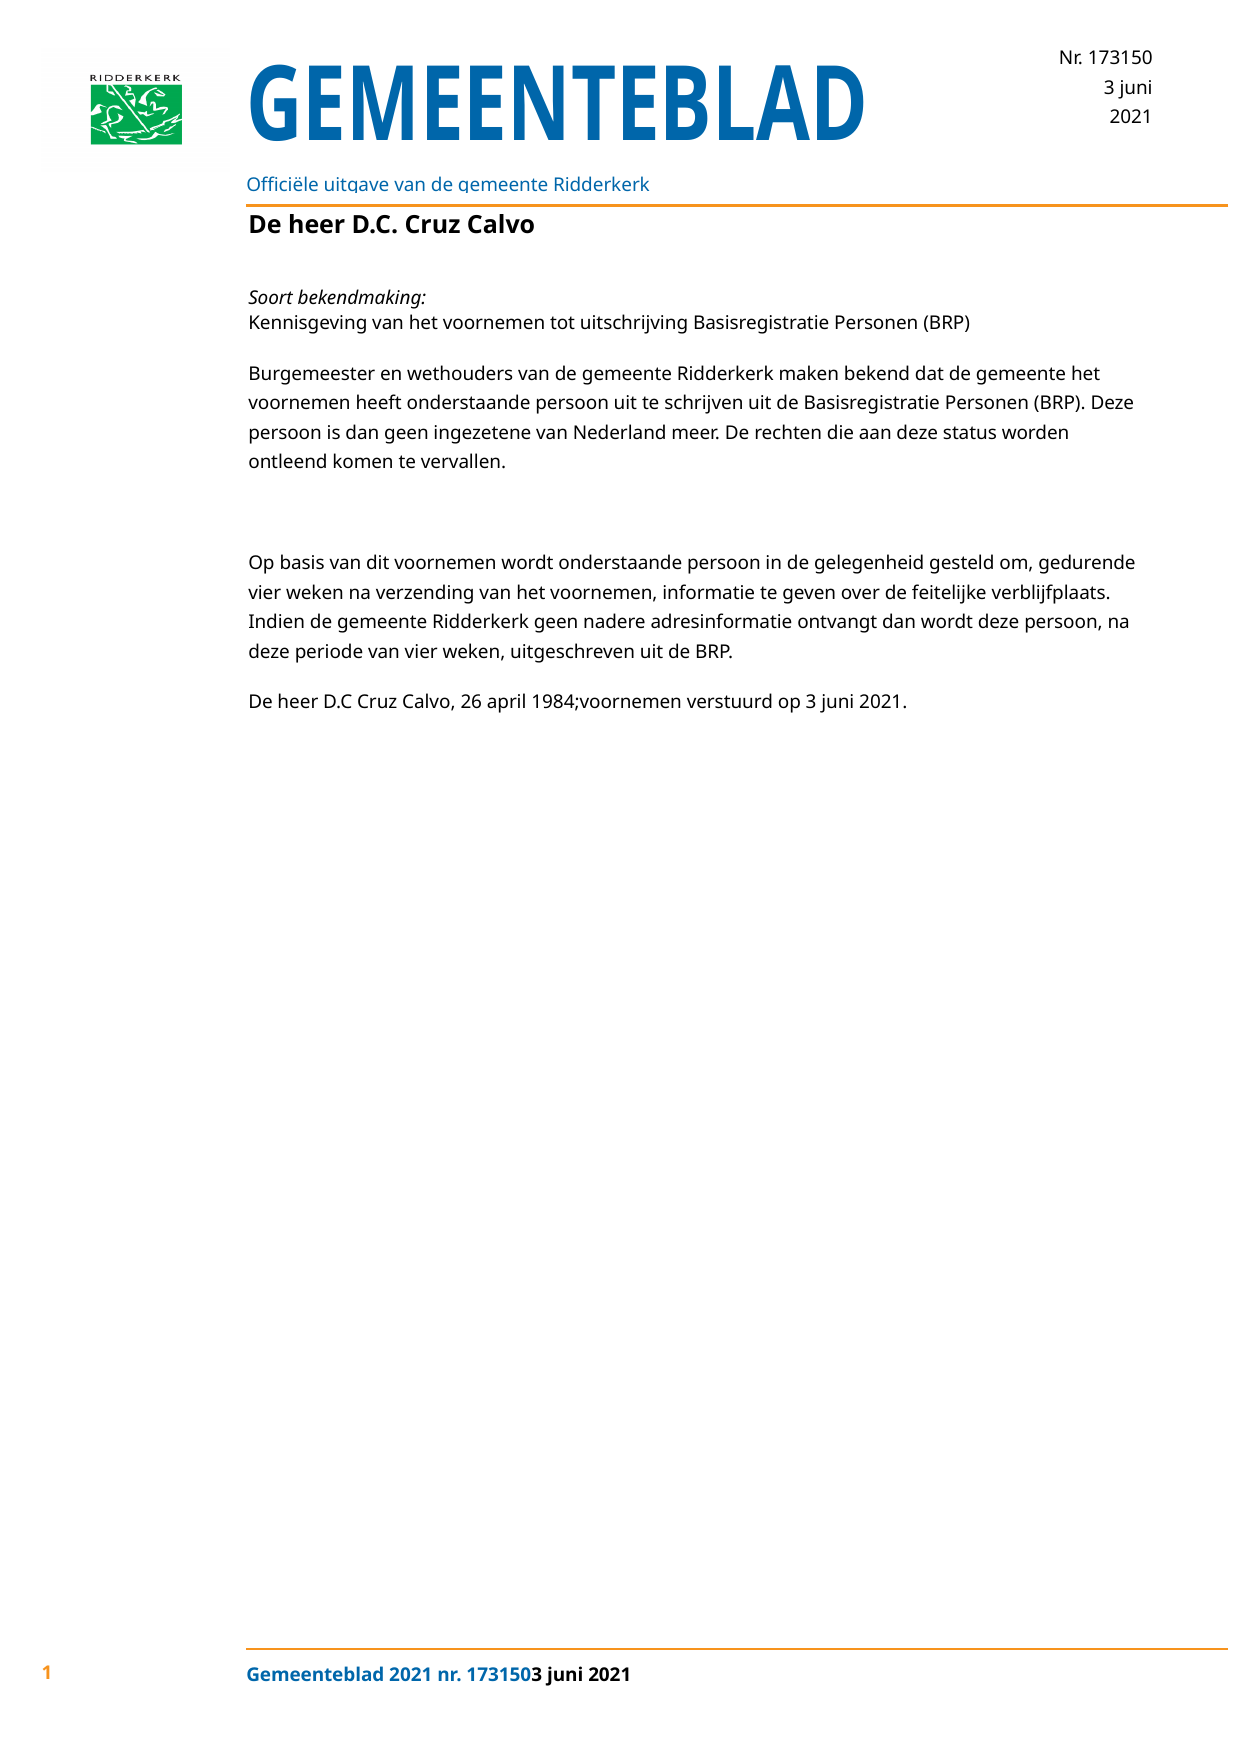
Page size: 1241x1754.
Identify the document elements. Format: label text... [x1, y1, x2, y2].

text De heer D.C. Cruz Calvo [248, 207, 1152, 241]
text Op basis van dit voornemen wordt onderstaande persoon in de gelegenheid gesteld om, gedurende vier weken na verzending van het voornemen, informatie te geven over de feitelijke verblijfplaats. Indien de gemeente Ridderkerk geen nadere adresinformatie ontvangt dan wordt deze persoon, na deze periode van vier weken, uitgeschreven uit de BRP. [248, 549, 1152, 664]
text Burgemeester en wethouders van de gemeente Ridderkerk maken bekend dat de gemeente het voornemen heeft onderstaande persoon uit te schrijven uit de Basisregistratie Personen (BRP). Deze persoon is dan geen ingezetene van Nederland meer. De rechten die aan deze status worden ontleend komen te vervallen. [248, 360, 1152, 474]
picture [41, 47, 231, 172]
text Soort bekendmaking: [248, 284, 1152, 309]
text De heer D.C Cruz Calvo, 26 april 1984;voornemen verstuurd op 3 juni 2021. [248, 689, 1152, 714]
text Kennisgeving van het voornemen tot uitschrijving Basisregistratie Personen (BRP) [248, 309, 1152, 335]
